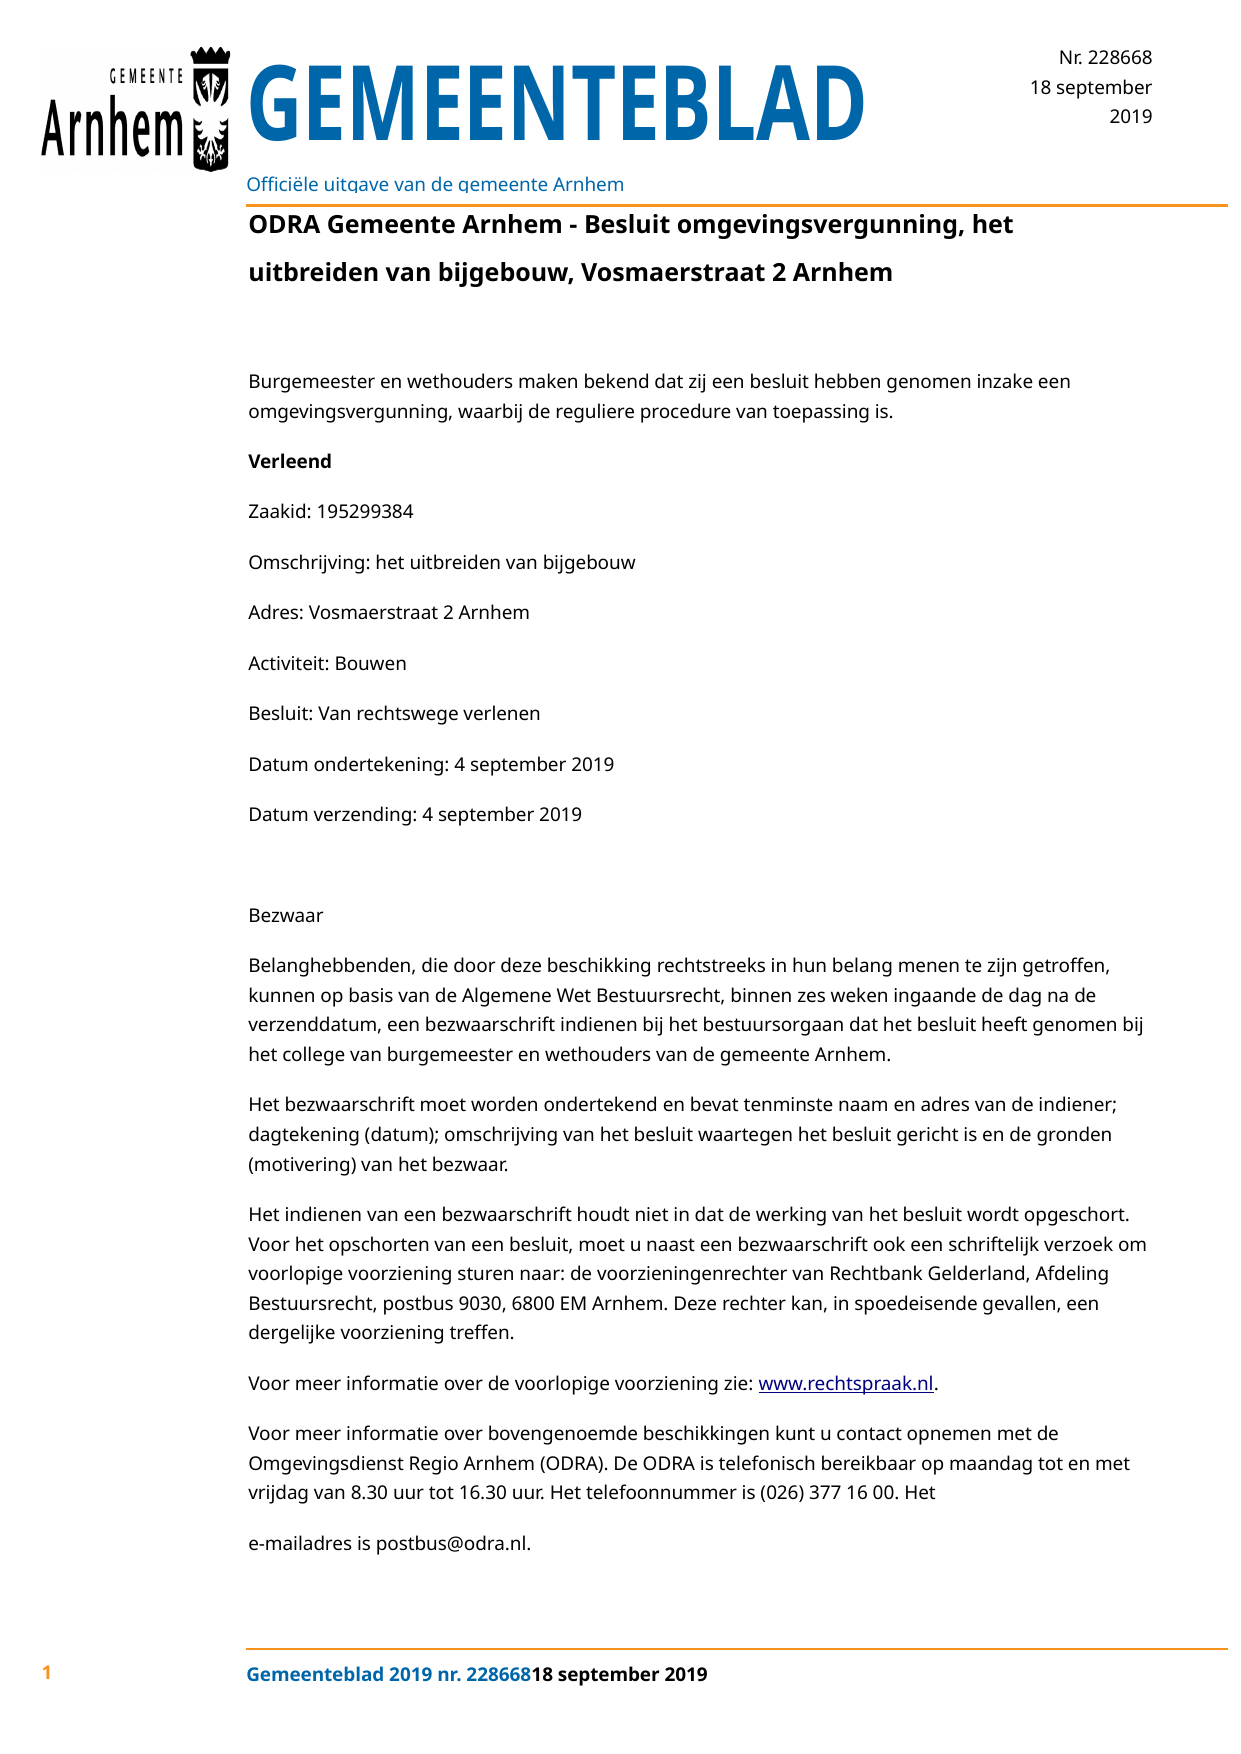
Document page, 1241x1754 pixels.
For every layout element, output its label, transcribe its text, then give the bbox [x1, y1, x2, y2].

text Burgemeester en wethouders maken bekend dat zij een besluit hebben genomen inzake een omgevingsvergunning, waarbij de reguliere procedure van toepassing is. [248, 368, 1152, 424]
picture [41, 47, 231, 172]
text Bezwaar [248, 902, 1152, 928]
text Datum verzending: 4 september 2019 [248, 801, 1152, 827]
text e-mailadres is postbus@odra.nl. [248, 1530, 1152, 1556]
text Voor meer informatie over bovengenoemde beschikkingen kunt u contact opnemen met de Omgevingsdienst Regio Arnhem (ODRA). De ODRA is telefonisch bereikbaar op maandag tot en met vrijdag van 8.30 uur tot 16.30 uur. Het telefoonnummer is (026) 377 16 00. Het [248, 1420, 1152, 1505]
text Omschrijving: het uitbreiden van bijgebouw [248, 549, 1152, 575]
text Verleend [248, 448, 1152, 474]
text Activiteit: Bouwen [248, 650, 1152, 676]
text Het indienen van een bezwaarschrift houdt niet in dat de werking van het besluit wordt opgeschort. Voor het opschorten van een besluit, moet u naast een bezwaarschrift ook een schriftelijk verzoek om voorlopige voorziening sturen naar: de voorzieningenrechter van Rechtbank Gelderland, Afdeling Bestuursrecht, postbus 9030, 6800 EM Arnhem. Deze rechter kan, in spoedeisende gevallen, een dergelijke voorziening treffen. [248, 1201, 1152, 1345]
text Adres: Vosmaerstraat 2 Arnhem [248, 599, 1152, 625]
text Belanghebbenden, die door deze beschikking rechtstreeks in hun belang menen te zijn getroffen, kunnen op basis van de Algemene Wet Bestuursrecht, binnen zes weken ingaande de dag na de verzenddatum, een bezwaarschrift indienen bij het bestuursorgaan dat het besluit heeft genomen bij het college van burgemeester en wethouders van de gemeente Arnhem. [248, 952, 1152, 1067]
text Datum ondertekening: 4 september 2019 [248, 751, 1152, 777]
text ODRA Gemeente Arnhem - Besluit omgevingsvergunning, het uitbreiden van bijgebouw, Vosmaerstraat 2 Arnhem [248, 207, 1152, 288]
text Voor meer informatie over de voorlopige voorziening zie: www.rechtspraak.nl. [248, 1370, 1152, 1396]
text Het bezwaarschrift moet worden ondertekend en bevat tenminste naam en adres van de indiener; dagtekening (datum); omschrijving van het besluit waartegen het besluit gericht is en de gronden (motivering) van het bezwaar. [248, 1092, 1152, 1177]
text Zaakid: 195299384 [248, 499, 1152, 524]
text Besluit: Van rechtswege verlenen [248, 700, 1152, 726]
